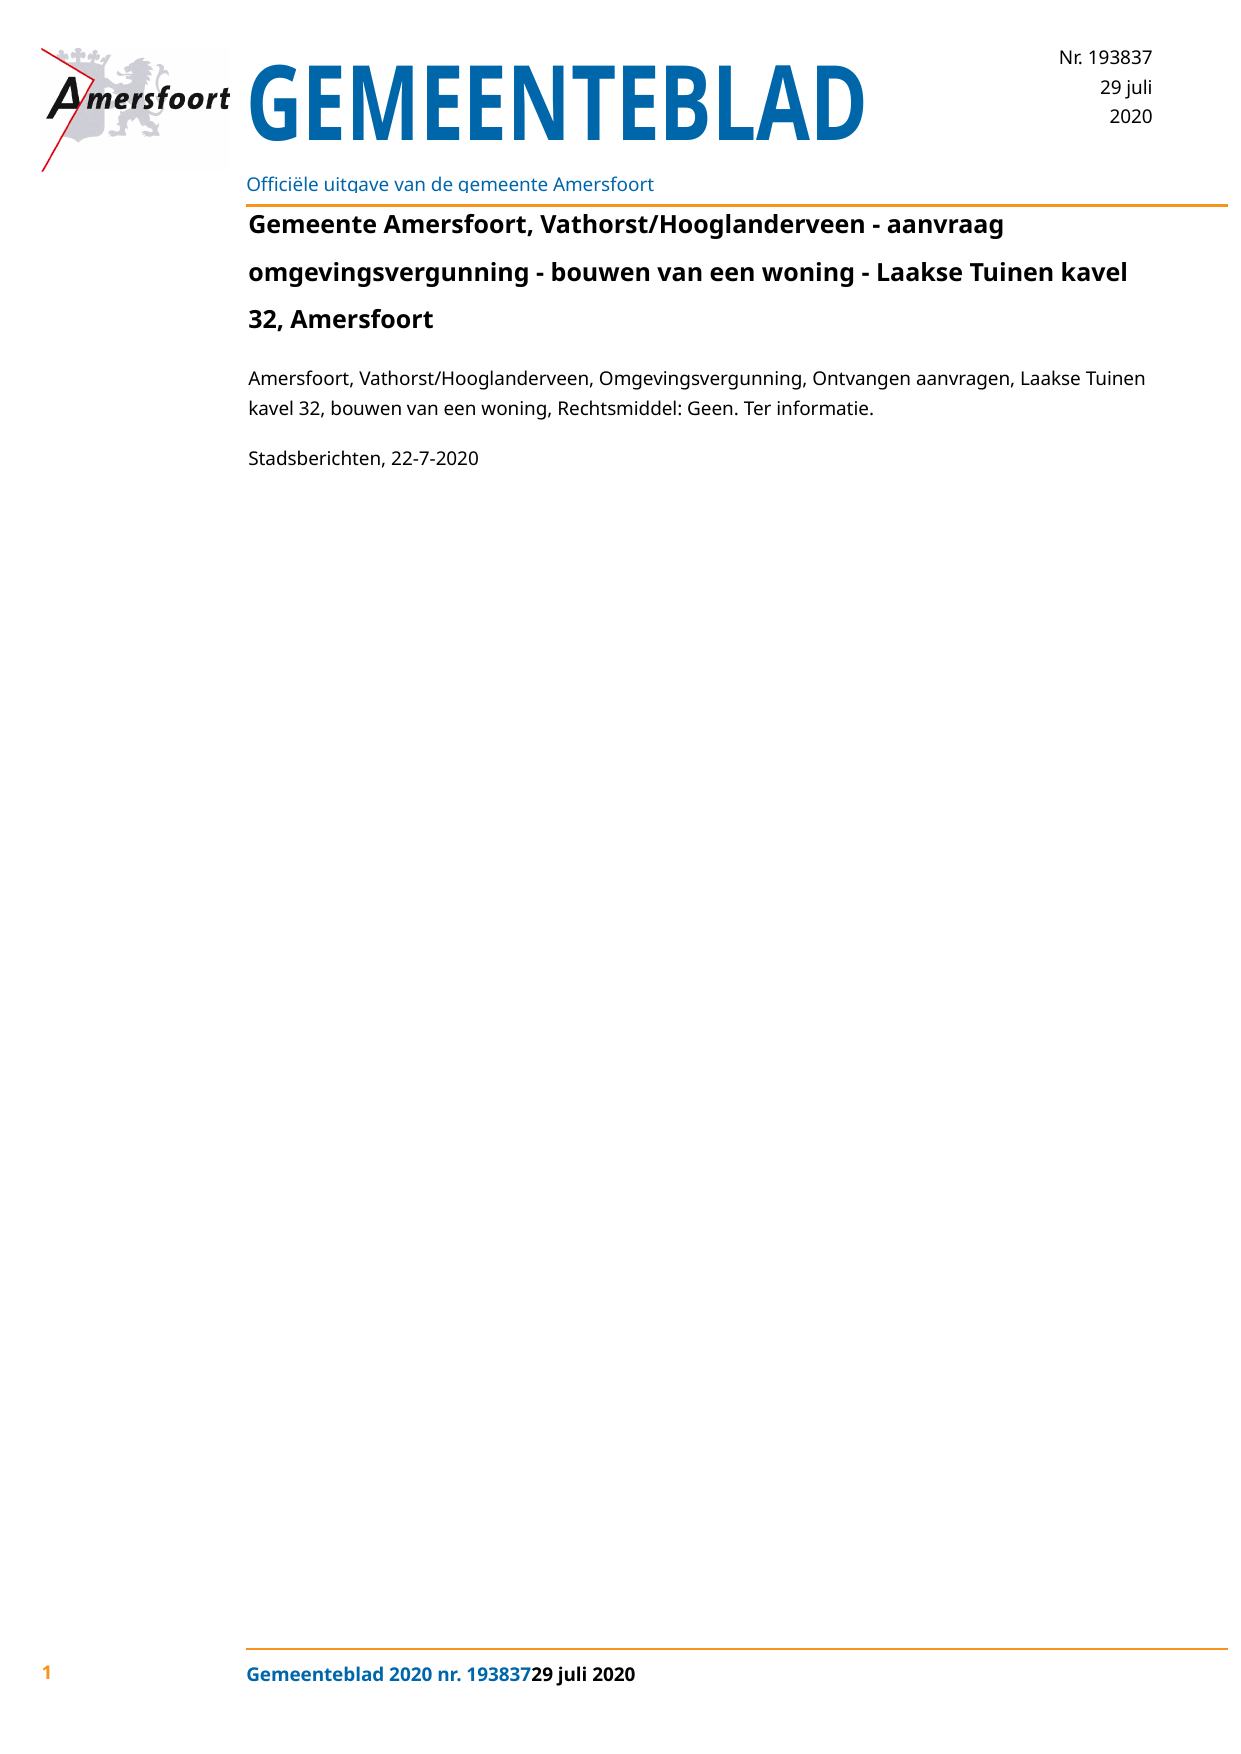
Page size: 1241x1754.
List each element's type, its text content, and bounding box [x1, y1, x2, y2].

text Amersfoort, Vathorst/Hooglanderveen, Omgevingsvergunning, Ontvangen aanvragen, Laakse Tuinen kavel 32, bouwen van een woning, Rechtsmiddel: Geen. Ter informatie. [248, 366, 1152, 421]
text Stadsberichten, 22-7-2020 [248, 446, 1152, 471]
picture [41, 47, 231, 172]
text Gemeente Amersfoort, Vathorst/Hooglanderveen - aanvraag omgevingsvergunning - bouwen van een woning - Laakse Tuinen kavel 32, Amersfoort [248, 207, 1152, 336]
